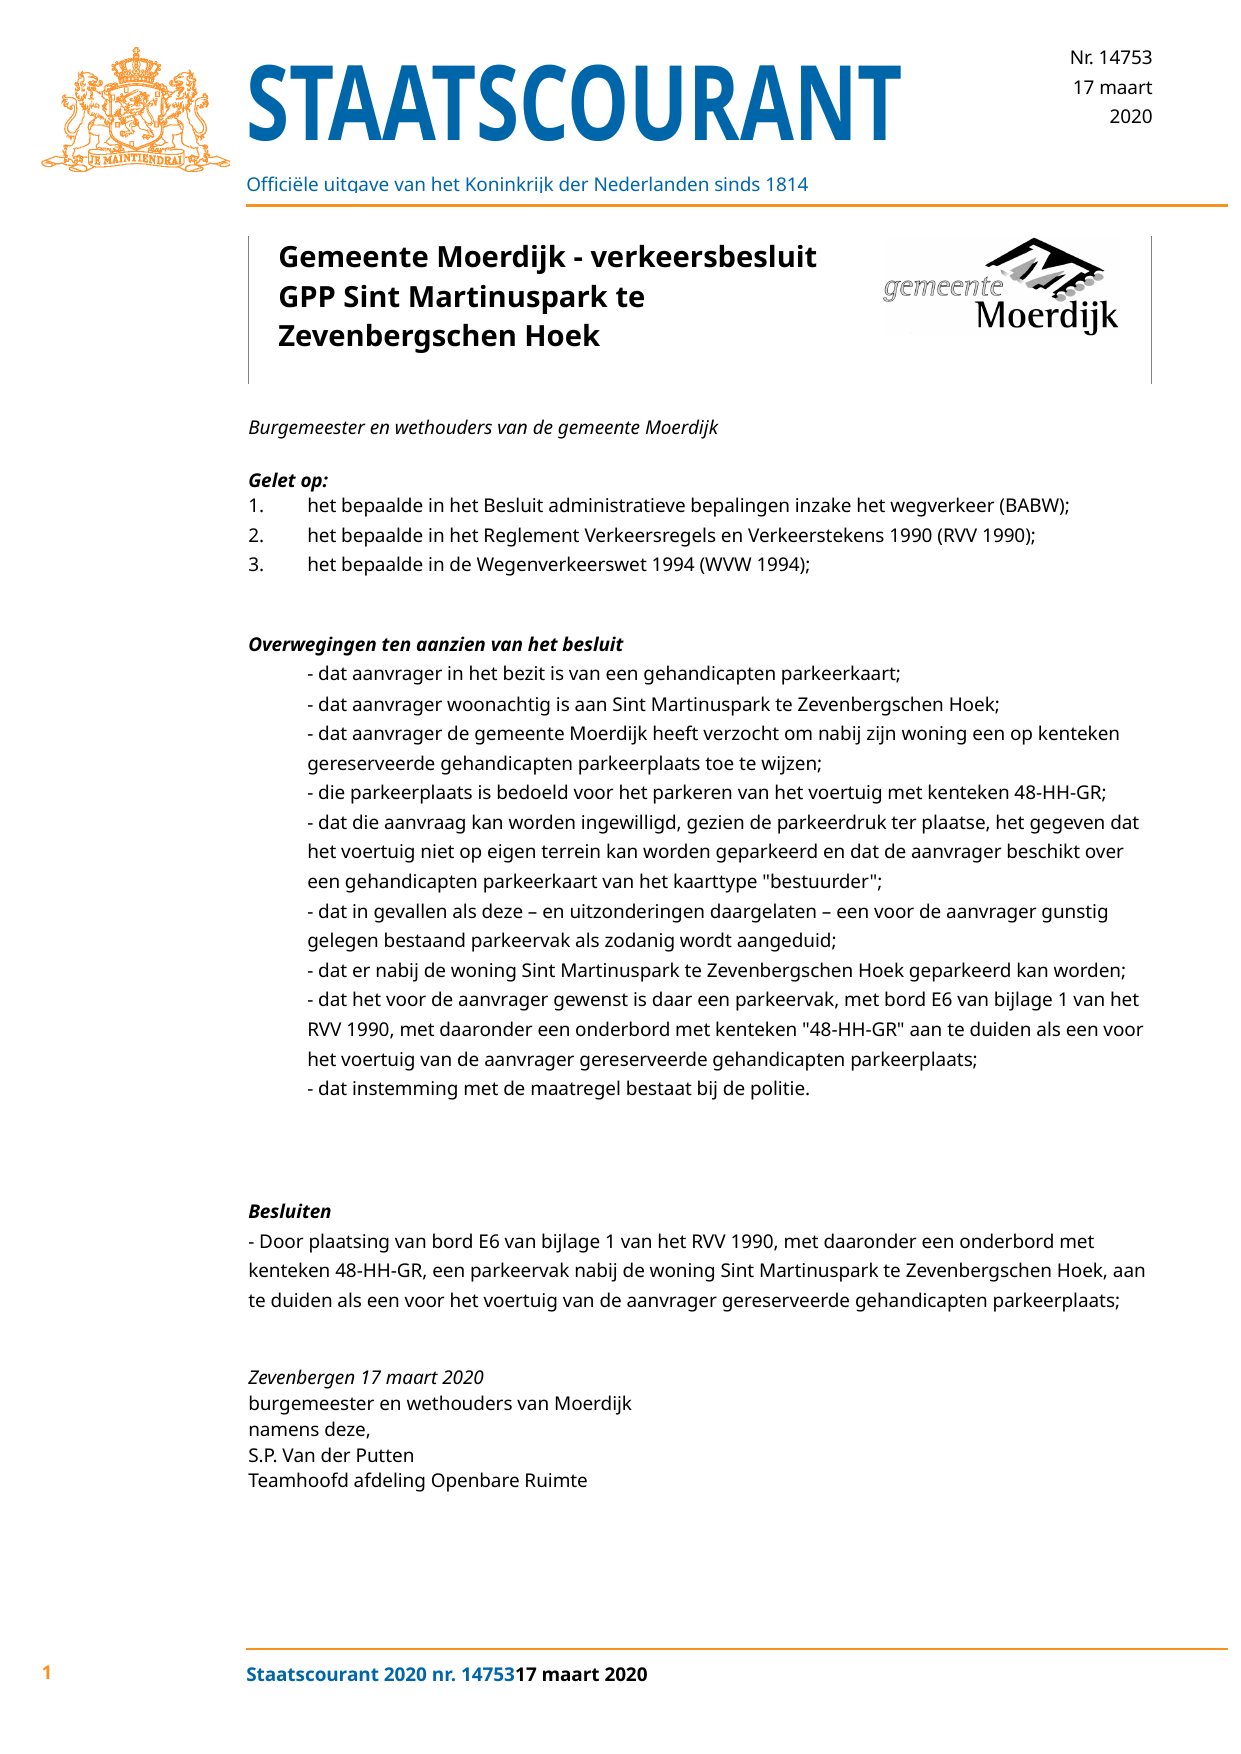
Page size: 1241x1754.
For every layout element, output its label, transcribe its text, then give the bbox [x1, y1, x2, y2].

list - dat die aanvraag kan worden ingewilligd, gezien de parkeerdruk ter plaatse, het gegeven dat het voertuig niet op eigen terrein kan worden geparkeerd en dat de aanvrager beschikt over een gehandicapten parkeerkaart van het kaarttype "bestuurder"; [248, 809, 1152, 894]
list het bepaalde in het Reglement Verkeersregels en Verkeerstekens 1990 (RVV 1990); [248, 522, 1152, 548]
picture [882, 236, 1119, 336]
table_header Gemeente Moerdijk - verkeersbesluit GPP Sint Martinuspark te Zevenbergschen Hoek [249, 236, 850, 384]
picture [41, 47, 231, 172]
table_header [850, 236, 1151, 384]
text Teamhoofd afdeling Openbare Ruimte [248, 1467, 1152, 1493]
text Zevenbergen 17 maart 2020 [248, 1364, 1152, 1390]
text Gelet op: [248, 467, 1152, 492]
list - die parkeerplaats is bedoeld voor het parkeren van het voertuig met kenteken 48-HH-GR; [248, 779, 1152, 805]
text - Door plaatsing van bord E6 van bijlage 1 van het RVV 1990, met daaronder een onderbord met kenteken 48-HH-GR, een parkeervak nabij de woning Sint Martinuspark te Zevenbergschen Hoek, aan te duiden als een voor het voertuig van de aanvrager gereserveerde gehandicapten parkeerplaats; [248, 1228, 1152, 1313]
list het bepaalde in het Besluit administratieve bepalingen inzake het wegverkeer (BABW); [248, 492, 1152, 518]
list - dat in gevallen als deze – en uitzonderingen daargelaten – een voor de aanvrager gunstig gelegen bestaand parkeervak als zodanig wordt aangeduid; [248, 898, 1152, 953]
list - dat aanvrager de gemeente Moerdijk heeft verzocht om nabij zijn woning een op kenteken gereserveerde gehandicapten parkeerplaats toe te wijzen; [248, 720, 1152, 776]
text S.P. Van der Putten [248, 1442, 1152, 1467]
text Besluiten [248, 1198, 1152, 1224]
list - dat er nabij de woning Sint Martinuspark te Zevenbergschen Hoek geparkeerd kan worden; [248, 957, 1152, 983]
list - dat aanvrager in het bezit is van een gehandicapten parkeerkaart; [248, 657, 1152, 686]
list - dat het voor de aanvrager gewenst is daar een parkeervak, met bord E6 van bijlage 1 van het RVV 1990, met daaronder een onderbord met kenteken "48-HH-GR" aan te duiden als een voor het voertuig van de aanvrager gereserveerde gehandicapten parkeerplaats; [248, 987, 1152, 1071]
text Burgemeester en wethouders van de gemeente Moerdijk [248, 414, 1152, 440]
list het bepaalde in de Wegenverkeerswet 1994 (WVW 1994); [248, 552, 1152, 577]
text burgemeester en wethouders van Moerdijk [248, 1390, 1152, 1416]
text Overwegingen ten aanzien van het besluit [248, 631, 1152, 657]
list - dat instemming met de maatregel bestaat bij de politie. [248, 1075, 1152, 1101]
list - dat aanvrager woonachtig is aan Sint Martinuspark te Zevenbergschen Hoek; [248, 691, 1152, 716]
text namens deze, [248, 1416, 1152, 1442]
